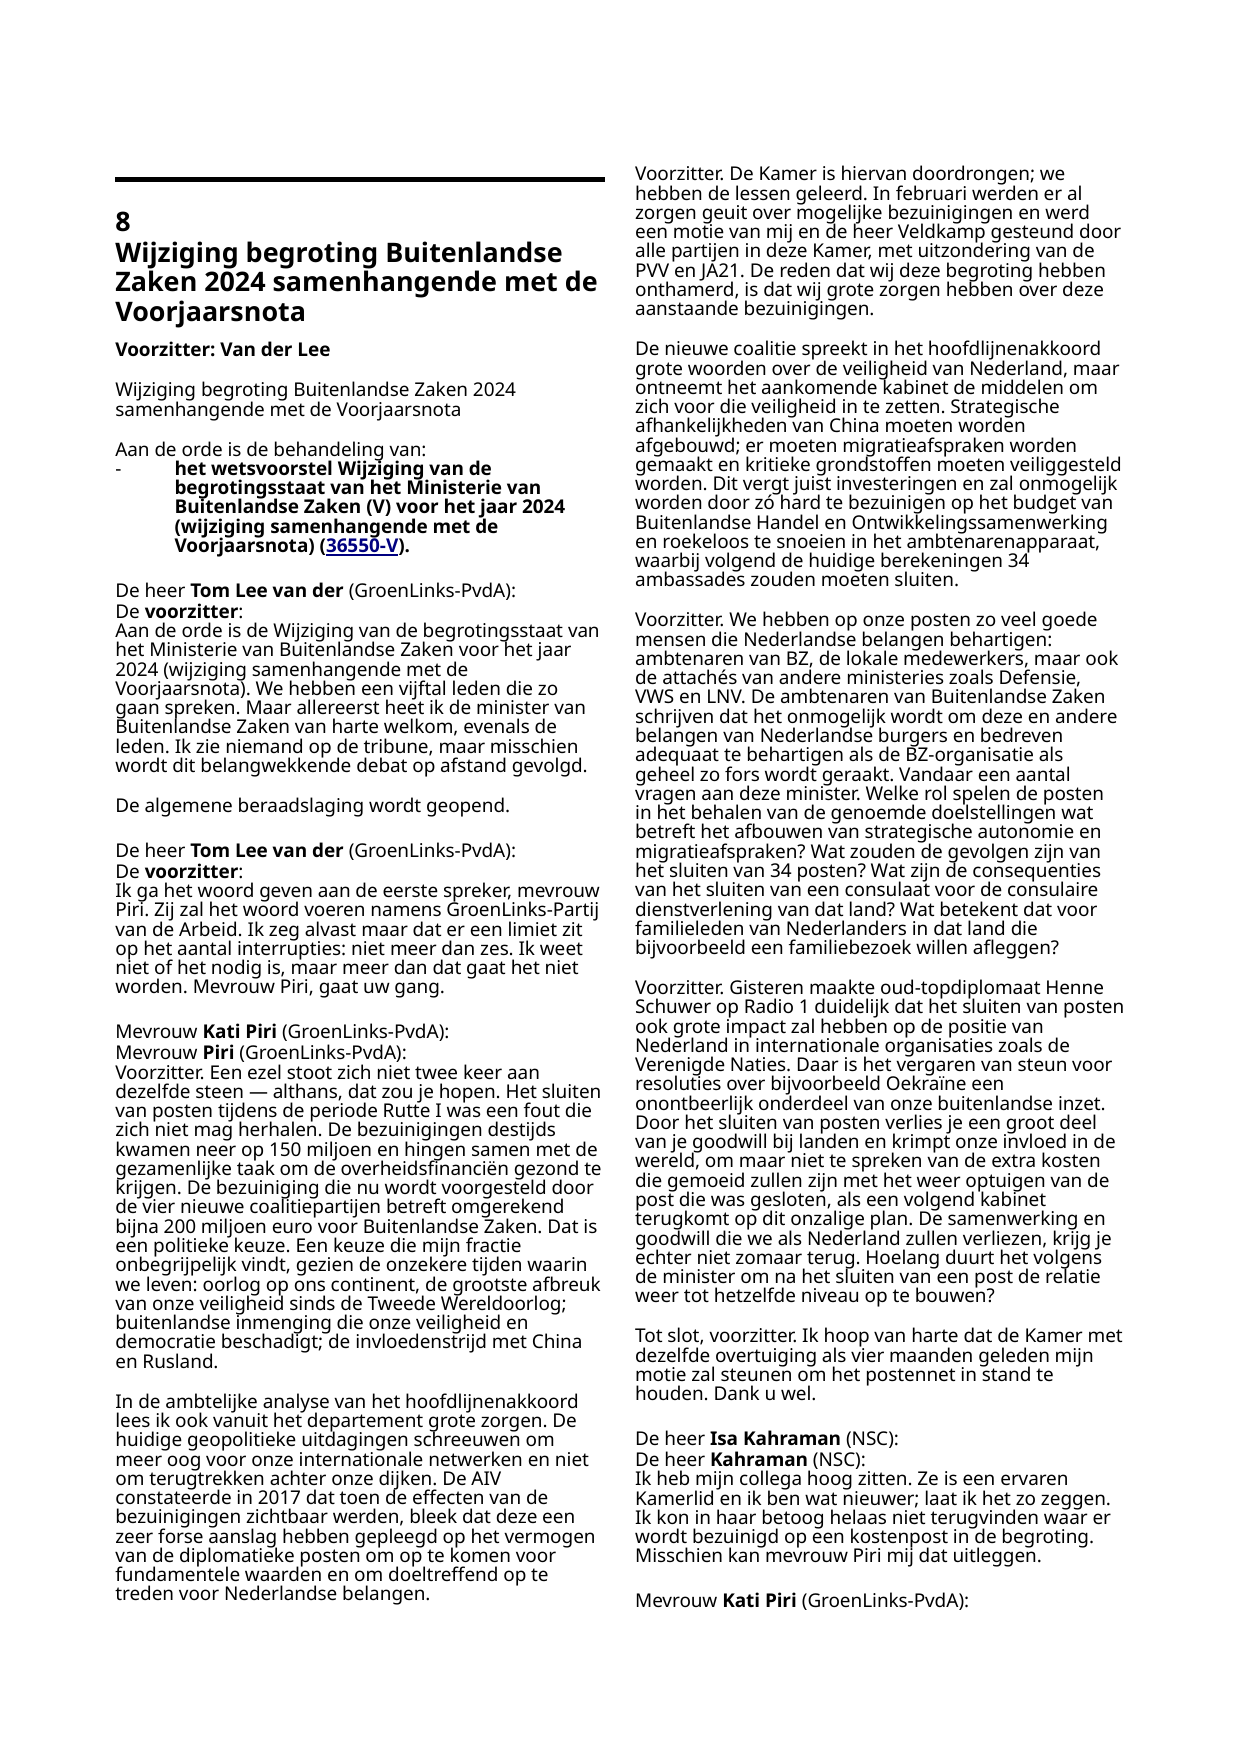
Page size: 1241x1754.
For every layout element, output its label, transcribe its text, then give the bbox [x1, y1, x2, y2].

text De nieuwe coalitie spreekt in het hoofdlijnenakkoord grote woorden over de veiligheid van Nederland, maar ontneemt het aankomende kabinet de middelen om zich voor die veiligheid in te zetten. Strategische afhankelijkheden van China moeten worden afgebouwd; er moeten migratieafspraken worden gemaakt en kritieke grondstoffen moeten veiliggesteld worden. Dit vergt juist investeringen en zal onmogelijk worden door zó hard te bezuinigen op het budget van Buitenlandse Handel en Ontwikkelingssamenwerking en roekeloos te snoeien in het ambtenarenapparaat, waarbij volgend de huidige berekeningen 34 ambassades zouden moeten sluiten. [635, 340, 1125, 591]
text 8 [115, 203, 605, 239]
text Voorzitter. Een ezel stoot zich niet twee keer aan dezelfde steen — althans, dat zou je hopen. Het sluiten van posten tijdens de periode Rutte I was een fout die zich niet mag herhalen. De bezuinigingen destijds kwamen neer op 150 miljoen en hingen samen met de gezamenlijke taak om de overheidsfinanciën gezond te krijgen. De bezuiniging die nu wordt voorgesteld door de vier nieuwe coalitiepartijen betreft omgerekend bijna 200 miljoen euro voor Buitenlandse Zaken. Dat is een politieke keuze. Een keuze die mijn fractie onbegrijpelijk vindt, gezien de onzekere tijden waarin we leven: oorlog op ons continent, de grootste afbreuk van onze veiligheid sinds de Tweede Wereldoorlog; buitenlandse inmenging die onze veiligheid en democratie beschadigt; de invloedenstrijd met China en Rusland. [115, 1064, 605, 1372]
list het wetsvoorstel Wijziging van de begrotingsstaat van het Ministerie van Buitenlandse Zaken (V) voor het jaar 2024 (wijziging samenhangende met de Voorjaarsnota) (36550-V). [115, 460, 605, 556]
text Ik heb mijn collega hoog zitten. Ze is een ervaren Kamerlid en ik ben wat nieuwer; laat ik het zo zeggen. Ik kon in haar betoog helaas niet terugvinden waar er wordt bezuinigd op een kostenpost in de begroting. Misschien kan mevrouw Piri mij dat uitleggen. [635, 1470, 1125, 1567]
text Voorzitter. Gisteren maakte oud-topdiplomaat Henne Schuwer op Radio 1 duidelijk dat het sluiten van posten ook grote impact zal hebben op de positie van Nederland in internationale organisaties zoals de Verenigde Naties. Daar is het vergaren van steun voor resoluties over bijvoorbeeld Oekraïne een onontbeerlijk onderdeel van onze buitenlandse inzet. Door het sluiten van posten verlies je een groot deel van je goodwill bij landen en krimpt onze invloed in de wereld, om maar niet te spreken van de extra kosten die gemoeid zullen zijn met het weer optuigen van de post die was gesloten, als een volgend kabinet terugkomt op dit onzalige plan. De samenwerking en goodwill die we als Nederland zullen verliezen, krijg je echter niet zomaar terug. Hoelang duurt het volgens de minister om na het sluiten van een post de relatie weer tot hetzelfde niveau op te bouwen? [635, 979, 1125, 1307]
text Mevrouw Kati Piri (GroenLinks-PvdA): [635, 1587, 1125, 1613]
text Wijziging begroting Buitenlandse Zaken 2024 samenhangende met de Voorjaarsnota [115, 239, 605, 341]
text Mevrouw Kati Piri (GroenLinks-PvdA): [115, 1019, 605, 1044]
text Voorzitter. We hebben op onze posten zo veel goede mensen die Nederlandse belangen behartigen: ambtenaren van BZ, de lokale medewerkers, maar ook de attachés van andere ministeries zoals Defensie, VWS en LNV. De ambtenaren van Buitenlandse Zaken schrijven dat het onmogelijk wordt om deze en andere belangen van Nederlandse burgers en bedreven adequaat te behartigen als de BZ-organisatie als geheel zo fors wordt geraakt. Vandaar een aantal vragen aan deze minister. Welke rol spelen de posten in het behalen van de genoemde doelstellingen wat betreft het afbouwen van strategische autonomie en migratieafspraken? Wat zouden de gevolgen zijn van het sluiten van 34 posten? Wat zijn de consequenties van het sluiten van een consulaat voor de consulaire dienstverlening van dat land? Wat betekent dat voor familieleden van Nederlanders in dat land die bijvoorbeeld een familiebezoek willen afleggen? [635, 611, 1125, 958]
text De heer Tom Lee van der (GroenLinks-PvdA): [115, 577, 605, 603]
text Aan de orde is de Wijziging van de begrotingsstaat van het Ministerie van Buitenlandse Zaken voor het jaar 2024 (wijziging samenhangende met de Voorjaarsnota). We hebben een vijftal leden die zo gaan spreken. Maar allereerst heet ik de minister van Buitenlandse Zaken van harte welkom, evenals de leden. Ik zie niemand op de tribune, maar misschien wordt dit belangwekkende debat op afstand gevolgd. [115, 622, 605, 776]
text De algemene beraadslaging wordt geopend. [115, 797, 605, 816]
text Voorzitter: Van der Lee [115, 341, 605, 361]
text Voorzitter. De Kamer is hiervan doordrongen; we hebben de lessen geleerd. In februari werden er al zorgen geuit over mogelijke bezuinigingen en werd een motie van mij en de heer Veldkamp gesteund door alle partijen in deze Kamer, met uitzondering van de PVV en JA21. De reden dat wij deze begroting hebben onthamerd, is dat wij grote zorgen hebben over deze aanstaande bezuinigingen. [635, 165, 1125, 319]
text Ik ga het woord geven aan de eerste spreker, mevrouw Piri. Zij zal het woord voeren namens GroenLinks-Partij van de Arbeid. Ik zeg alvast maar dat er een limiet zit op het aantal interrupties: niet meer dan zes. Ik weet niet of het nodig is, maar meer dan dat gaat het niet worden. Mevrouw Piri, gaat uw gang. [115, 882, 605, 998]
text De heer Tom Lee van der (GroenLinks-PvdA): [115, 837, 605, 863]
text Wijziging begroting Buitenlandse Zaken 2024 samenhangende met de Voorjaarsnota [115, 381, 605, 420]
text Mevrouw Piri (GroenLinks-PvdA): [115, 1044, 605, 1064]
text Aan de orde is de behandeling van: [115, 441, 605, 460]
text In de ambtelijke analyse van het hoofdlijnenakkoord lees ik ook vanuit het departement grote zorgen. De huidige geopolitieke uitdagingen schreeuwen om meer oog voor onze internationale netwerken en niet om terugtrekken achter onze dijken. De AIV constateerde in 2017 dat toen de effecten van de bezuinigingen zichtbaar werden, bleek dat deze een zeer forse aanslag hebben gepleegd op het vermogen van de diplomatieke posten om op te komen voor fundamentele waarden en om doeltreffend op te treden voor Nederlandse belangen. [115, 1393, 605, 1605]
text Tot slot, voorzitter. Ik hoop van harte dat de Kamer met dezelfde overtuiging als vier maanden geleden mijn motie zal steunen om het postennet in stand te houden. Dank u wel. [635, 1327, 1125, 1404]
text De heer Isa Kahraman (NSC): [635, 1425, 1125, 1451]
text De heer Kahraman (NSC): [635, 1451, 1125, 1470]
text De voorzitter: [115, 603, 605, 622]
text De voorzitter: [115, 863, 605, 882]
